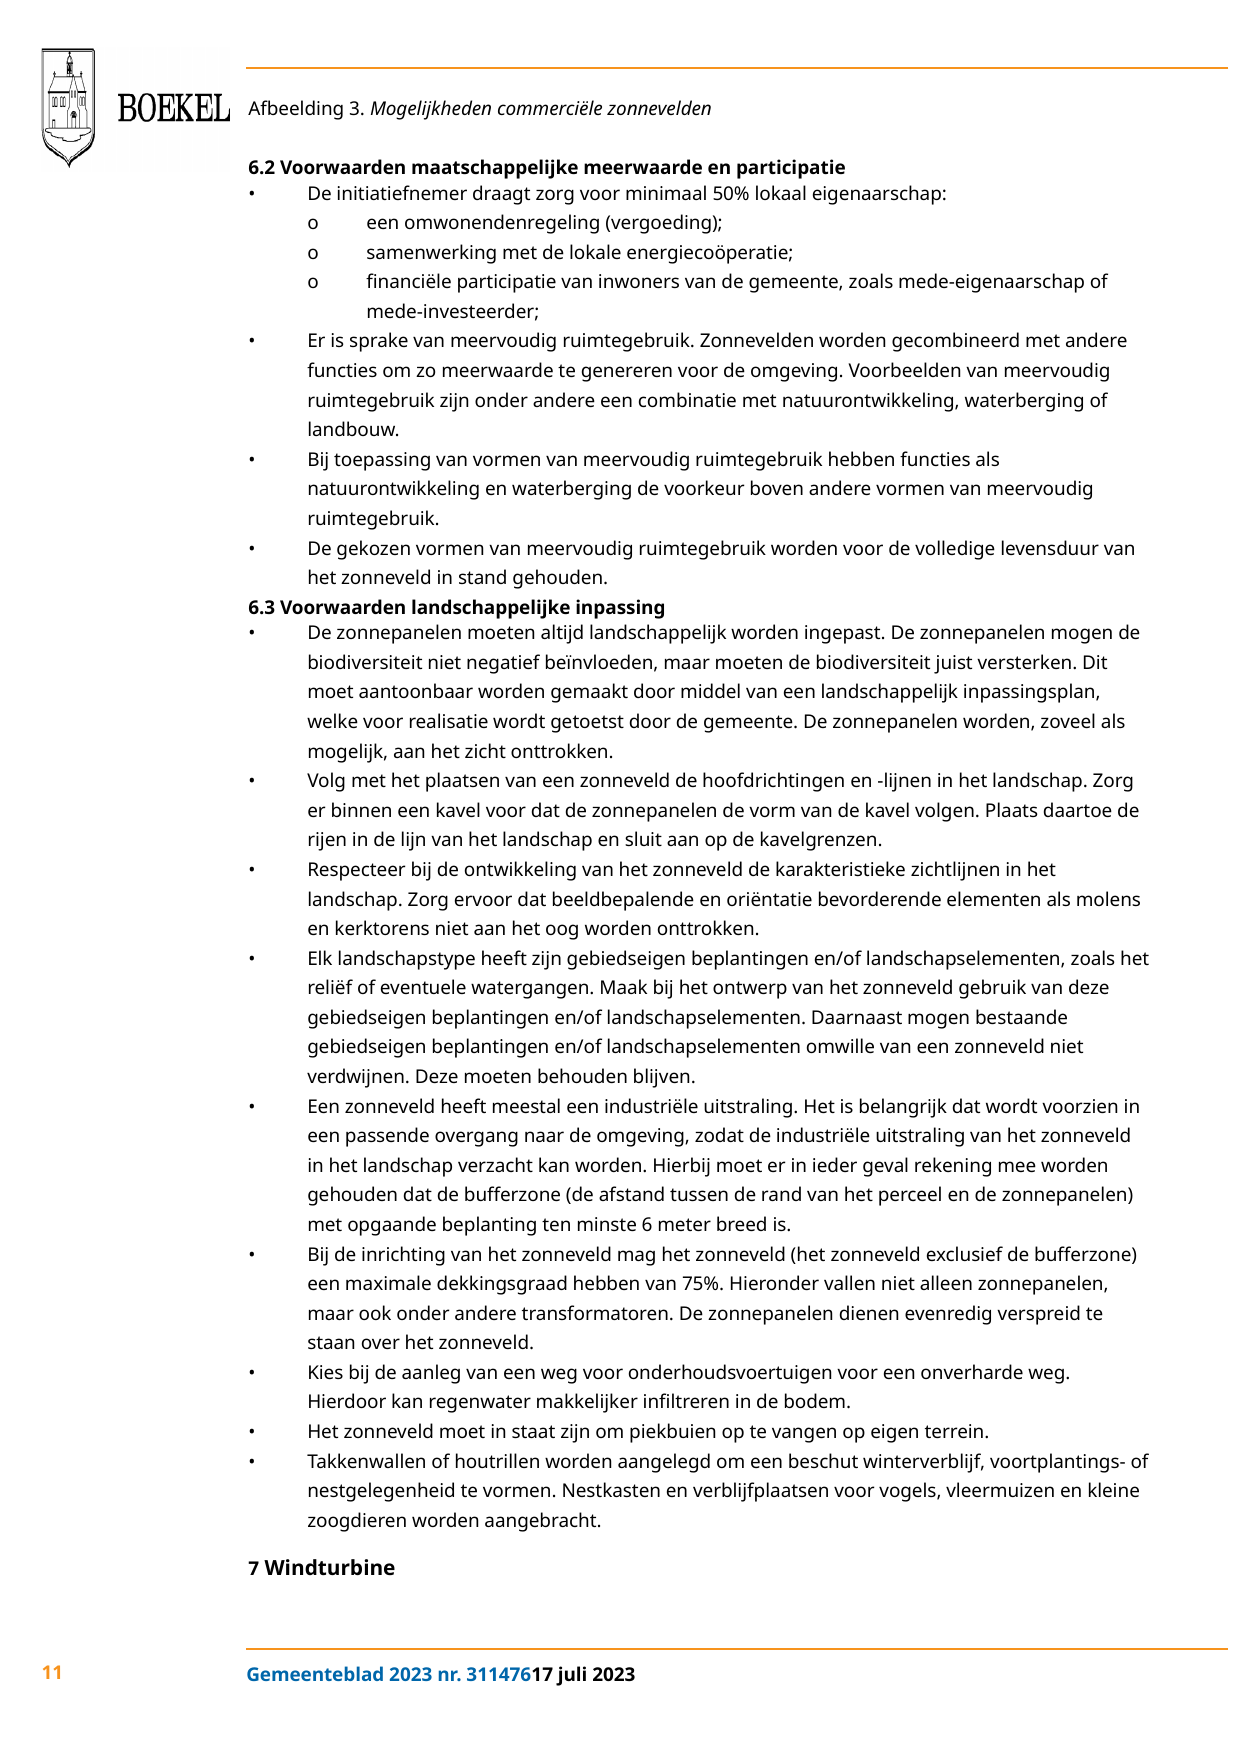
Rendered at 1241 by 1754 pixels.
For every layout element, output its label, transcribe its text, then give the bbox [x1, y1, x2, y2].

list Bij toepassing van vormen van meervoudig ruimtegebruik hebben functies als natuurontwikkeling en waterberging de voorkeur boven andere vormen van meervoudig ruimtegebruik. [248, 446, 1152, 531]
list een omwonendenregeling (vergoeding); [307, 209, 1152, 235]
list De initiatiefnemer draagt zorg voor minimaal 50% lokaal eigenaarschap: [248, 180, 1152, 205]
text 7 Windturbine [248, 1553, 1152, 1581]
list De zonnepanelen moeten altijd landschappelijk worden ingepast. De zonnepanelen mogen de biodiversiteit niet negatief beïnvloeden, maar moeten de biodiversiteit juist versterken. Dit moet aantoonbaar worden gemaakt door middel van een landschappelijk inpassingsplan, welke voor realisatie wordt getoetst door de gemeente. De zonnepanelen worden, zoveel als mogelijk, aan het zicht onttrokken. [248, 619, 1152, 764]
list Volg met het plaatsen van een zonneveld de hoofdrichtingen en -lijnen in het landschap. Zorg er binnen een kavel voor dat de zonnepanelen de vorm van de kavel volgen. Plaats daartoe de rijen in de lijn van het landschap en sluit aan op de kavelgrenzen. [248, 767, 1152, 852]
list Een zonneveld heeft meestal een industriële uitstraling. Het is belangrijk dat wordt voorzien in een passende overgang naar de omgeving, zodat de industriële uitstraling van het zonneveld in het landschap verzacht kan worden. Hierbij moet er in ieder geval rekening mee worden gehouden dat de bufferzone (de afstand tussen de rand van het perceel en de zonnepanelen) met opgaande beplanting ten minste 6 meter breed is. [248, 1093, 1152, 1237]
list Er is sprake van meervoudig ruimtegebruik. Zonnevelden worden gecombineerd met andere functies om zo meerwaarde te genereren voor de omgeving. Voorbeelden van meervoudig ruimtegebruik zijn onder andere een combinatie met natuurontwikkeling, waterberging of landbouw. [248, 328, 1152, 442]
list financiële participatie van inwoners van de gemeente, zoals mede-eigenaarschap of mede-investeerder; [307, 268, 1152, 324]
picture [41, 47, 231, 172]
list Kies bij de aanleg van een weg voor onderhoudsvoertuigen voor een onverharde weg. Hierdoor kan regenwater makkelijker infiltreren in de bodem. [248, 1359, 1152, 1414]
list Respecteer bij de ontwikkeling van het zonneveld de karakteristieke zichtlijnen in het landschap. Zorg ervoor dat beeldbepalende en oriëntatie bevorderende elementen als molens en kerktorens niet aan het oog worden onttrokken. [248, 856, 1152, 941]
list Takkenwallen of houtrillen worden aangelegd om een beschut winterverblijf, voortplantings- of nestgelegenheid te vormen. Nestkasten en verblijfplaatsen voor vogels, vleermuizen en kleine zoogdieren worden aangebracht. [248, 1448, 1152, 1533]
list De gekozen vormen van meervoudig ruimtegebruik worden voor de volledige levensduur van het zonneveld in stand gehouden. [248, 535, 1152, 590]
list Het zonneveld moet in staat zijn om piekbuien op te vangen op eigen terrein. [248, 1418, 1152, 1444]
text 6.3 Voorwaarden landschappelijke inpassing [248, 594, 1152, 619]
text 6.2 Voorwaarden maatschappelijke meerwaarde en participatie [248, 154, 1152, 180]
list Bij de inrichting van het zonneveld mag het zonneveld (het zonneveld exclusief de bufferzone) een maximale dekkingsgraad hebben van 75%. Hieronder vallen niet alleen zonnepanelen, maar ook onder andere transformatoren. De zonnepanelen dienen evenredig verspreid te staan over het zonneveld. [248, 1241, 1152, 1355]
list Elk landschapstype heeft zijn gebiedseigen beplantingen en/of landschapselementen, zoals het reliëf of eventuele watergangen. Maak bij het ontwerp van het zonneveld gebruik van deze gebiedseigen beplantingen en/of landschapselementen. Daarnaast mogen bestaande gebiedseigen beplantingen en/of landschapselementen omwille van een zonneveld niet verdwijnen. Deze moeten behouden blijven. [248, 945, 1152, 1089]
text Afbeelding 3. Mogelijkheden commerciële zonnevelden [248, 95, 1152, 121]
list samenwerking met de lokale energiecoöperatie; [307, 239, 1152, 264]
